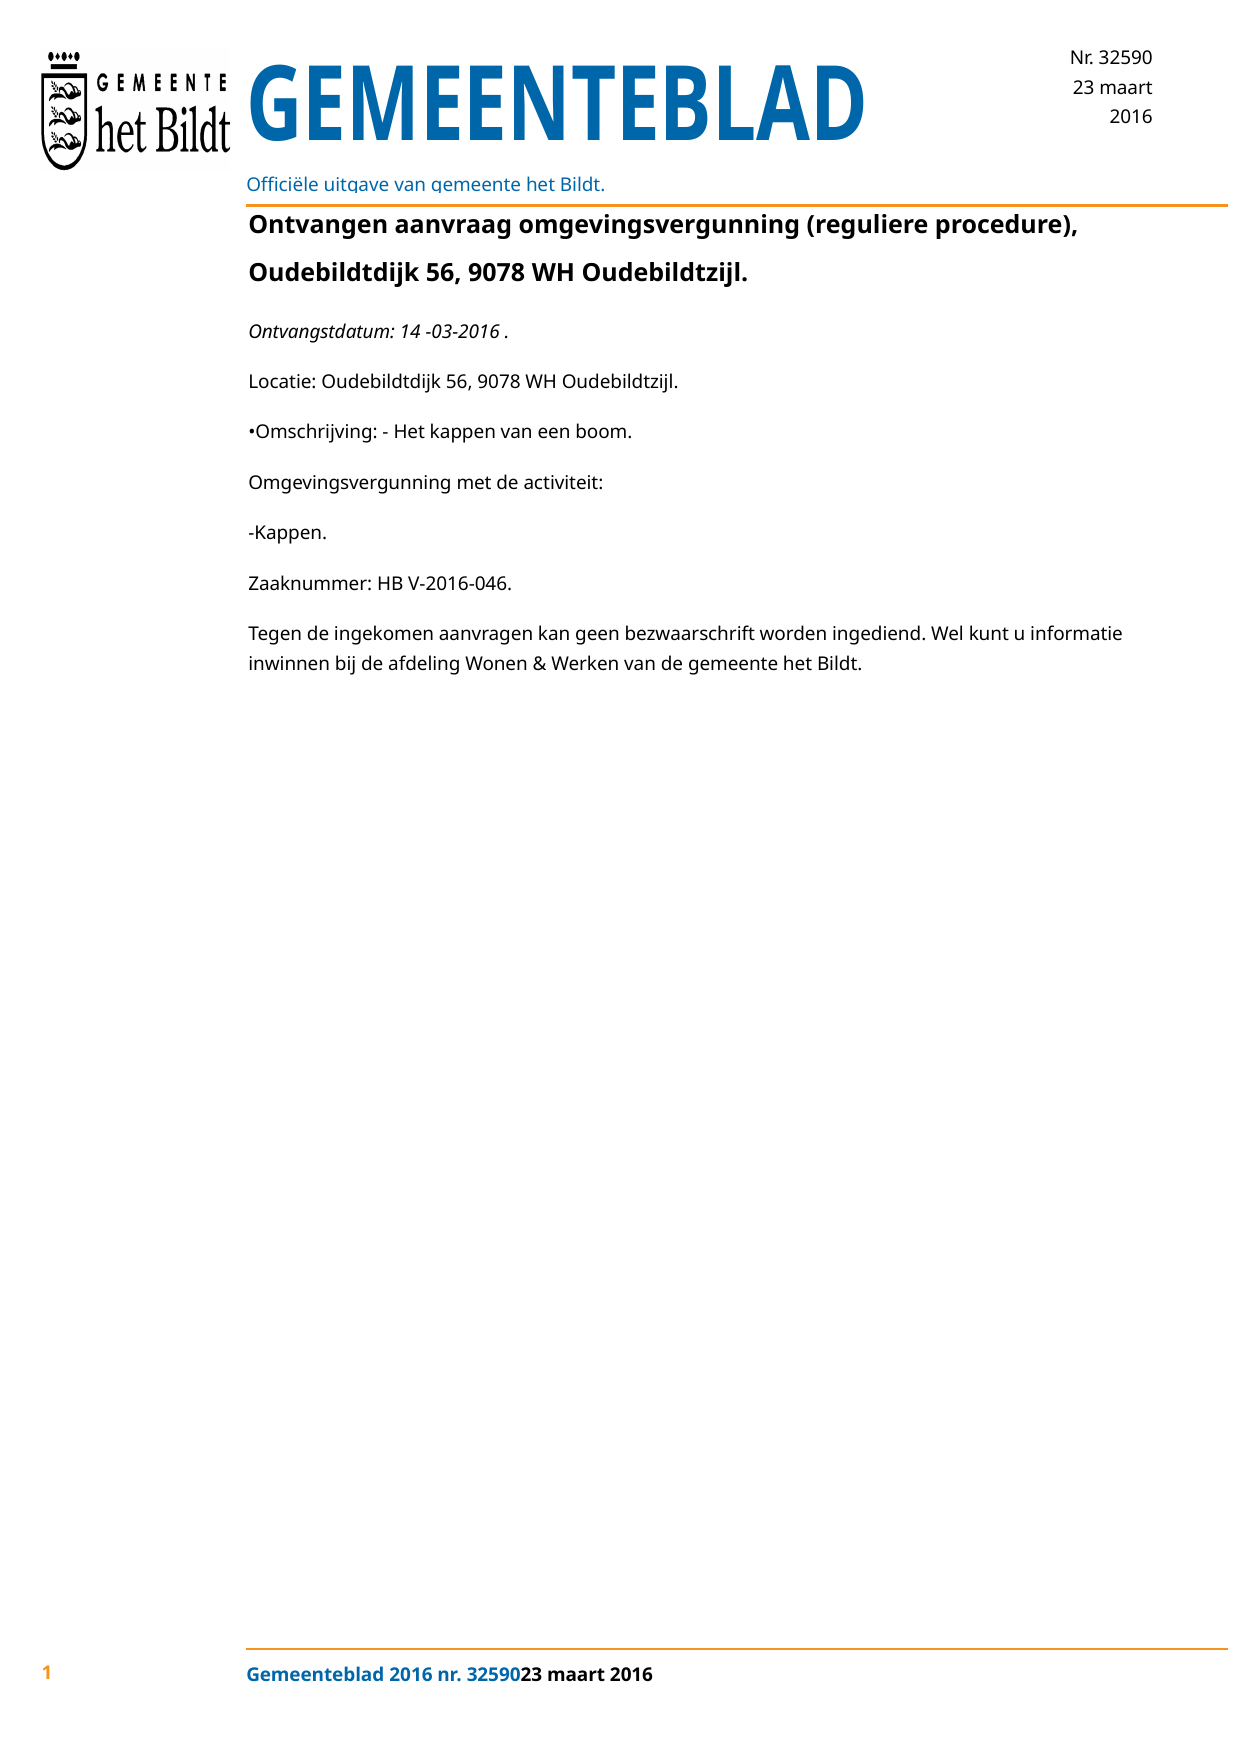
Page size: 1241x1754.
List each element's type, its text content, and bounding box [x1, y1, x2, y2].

text Ontvangstdatum: 14 -03-2016 . [248, 318, 1152, 344]
text Locatie: Oudebildtdijk 56, 9078 WH Oudebildtzijl. [248, 368, 1152, 394]
text Zaaknummer: HB V-2016-046. [248, 570, 1152, 596]
text Ontvangen aanvraag omgevingsvergunning (reguliere procedure), Oudebildtdijk 56, 9078 WH Oudebildtzijl. [248, 207, 1152, 288]
text Omgevingsvergunning met de activiteit: [248, 469, 1152, 495]
text -Kappen. [248, 519, 1152, 545]
picture [41, 47, 231, 172]
text •Omschrijving: - Het kappen van een boom. [248, 419, 1152, 444]
text Tegen de ingekomen aanvragen kan geen bezwaarschrift worden ingediend. Wel kunt u informatie inwinnen bij de afdeling Wonen & Werken van de gemeente het Bildt. [248, 620, 1152, 676]
